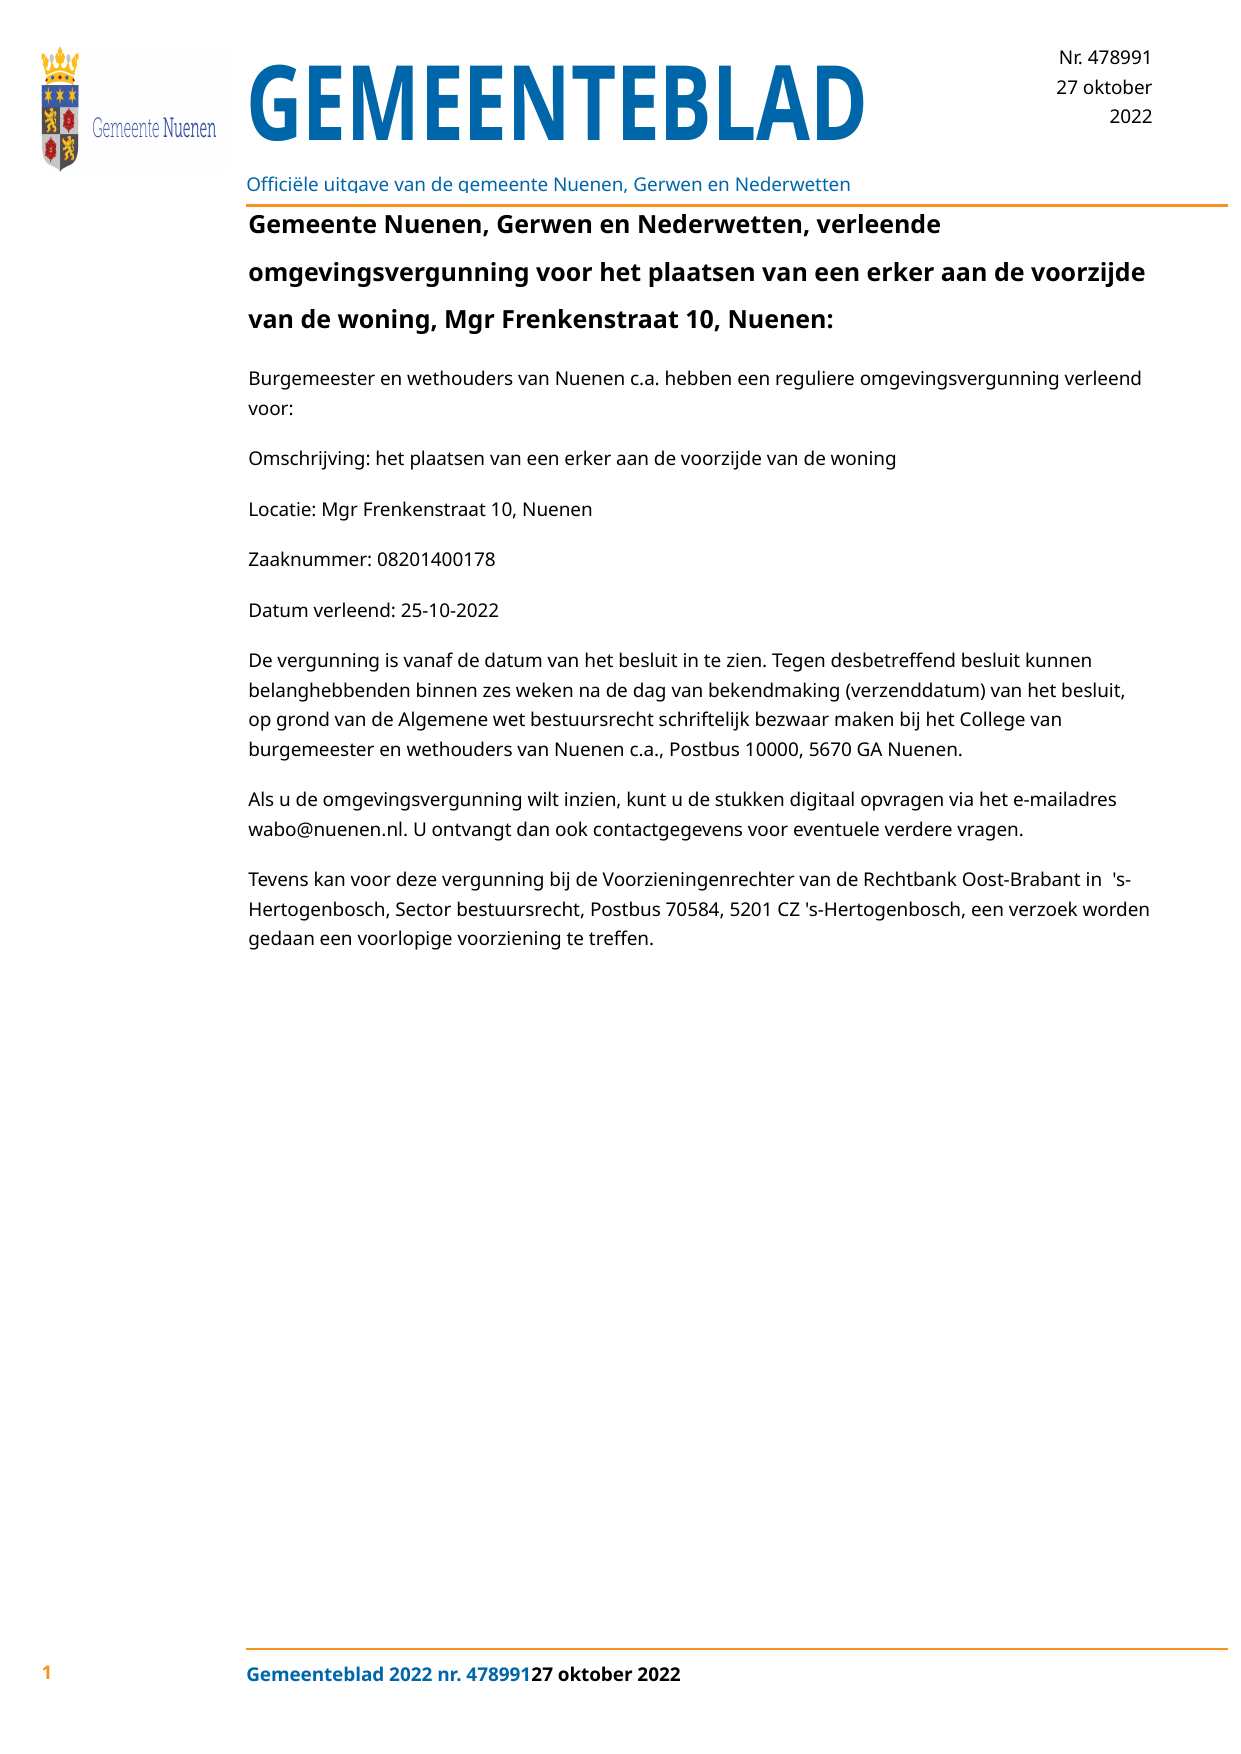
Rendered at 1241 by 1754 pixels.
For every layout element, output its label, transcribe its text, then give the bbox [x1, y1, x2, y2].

text Gemeente Nuenen, Gerwen en Nederwetten, verleende omgevingsvergunning voor het plaatsen van een erker aan de voorzijde van de woning, Mgr Frenkenstraat 10, Nuenen: [248, 207, 1152, 336]
text De vergunning is vanaf de datum van het besluit in te zien. Tegen desbetreffend besluit kunnen belanghebbenden binnen zes weken na de dag van bekendmaking (verzenddatum) van het besluit, op grond van de Algemene wet bestuursrecht schriftelijk bezwaar maken bij het College van burgemeester en wethouders van Nuenen c.a., Postbus 10000, 5670 GA Nuenen. [248, 647, 1152, 762]
text Locatie: Mgr Frenkenstraat 10, Nuenen [248, 496, 1152, 522]
picture [41, 47, 231, 172]
text Datum verleend: 25-10-2022 [248, 597, 1152, 622]
text Als u de omgevingsvergunning wilt inzien, kunt u de stukken digitaal opvragen via het e-mailadres wabo@nuenen.nl. U ontvangt dan ook contactgegevens voor eventuele verdere vragen. [248, 786, 1152, 842]
text Zaaknummer: 08201400178 [248, 546, 1152, 572]
text Omschrijving: het plaatsen van een erker aan de voorzijde van de woning [248, 446, 1152, 471]
text Tevens kan voor deze vergunning bij de Voorzieningenrechter van de Rechtbank Oost-Brabant in 's-Hertogenbosch, Sector bestuursrecht, Postbus 70584, 5201 CZ 's-Hertogenbosch, een verzoek worden gedaan een voorlopige voorziening te treffen. [248, 866, 1152, 951]
text Burgemeester en wethouders van Nuenen c.a. hebben een reguliere omgevingsvergunning verleend voor: [248, 366, 1152, 421]
